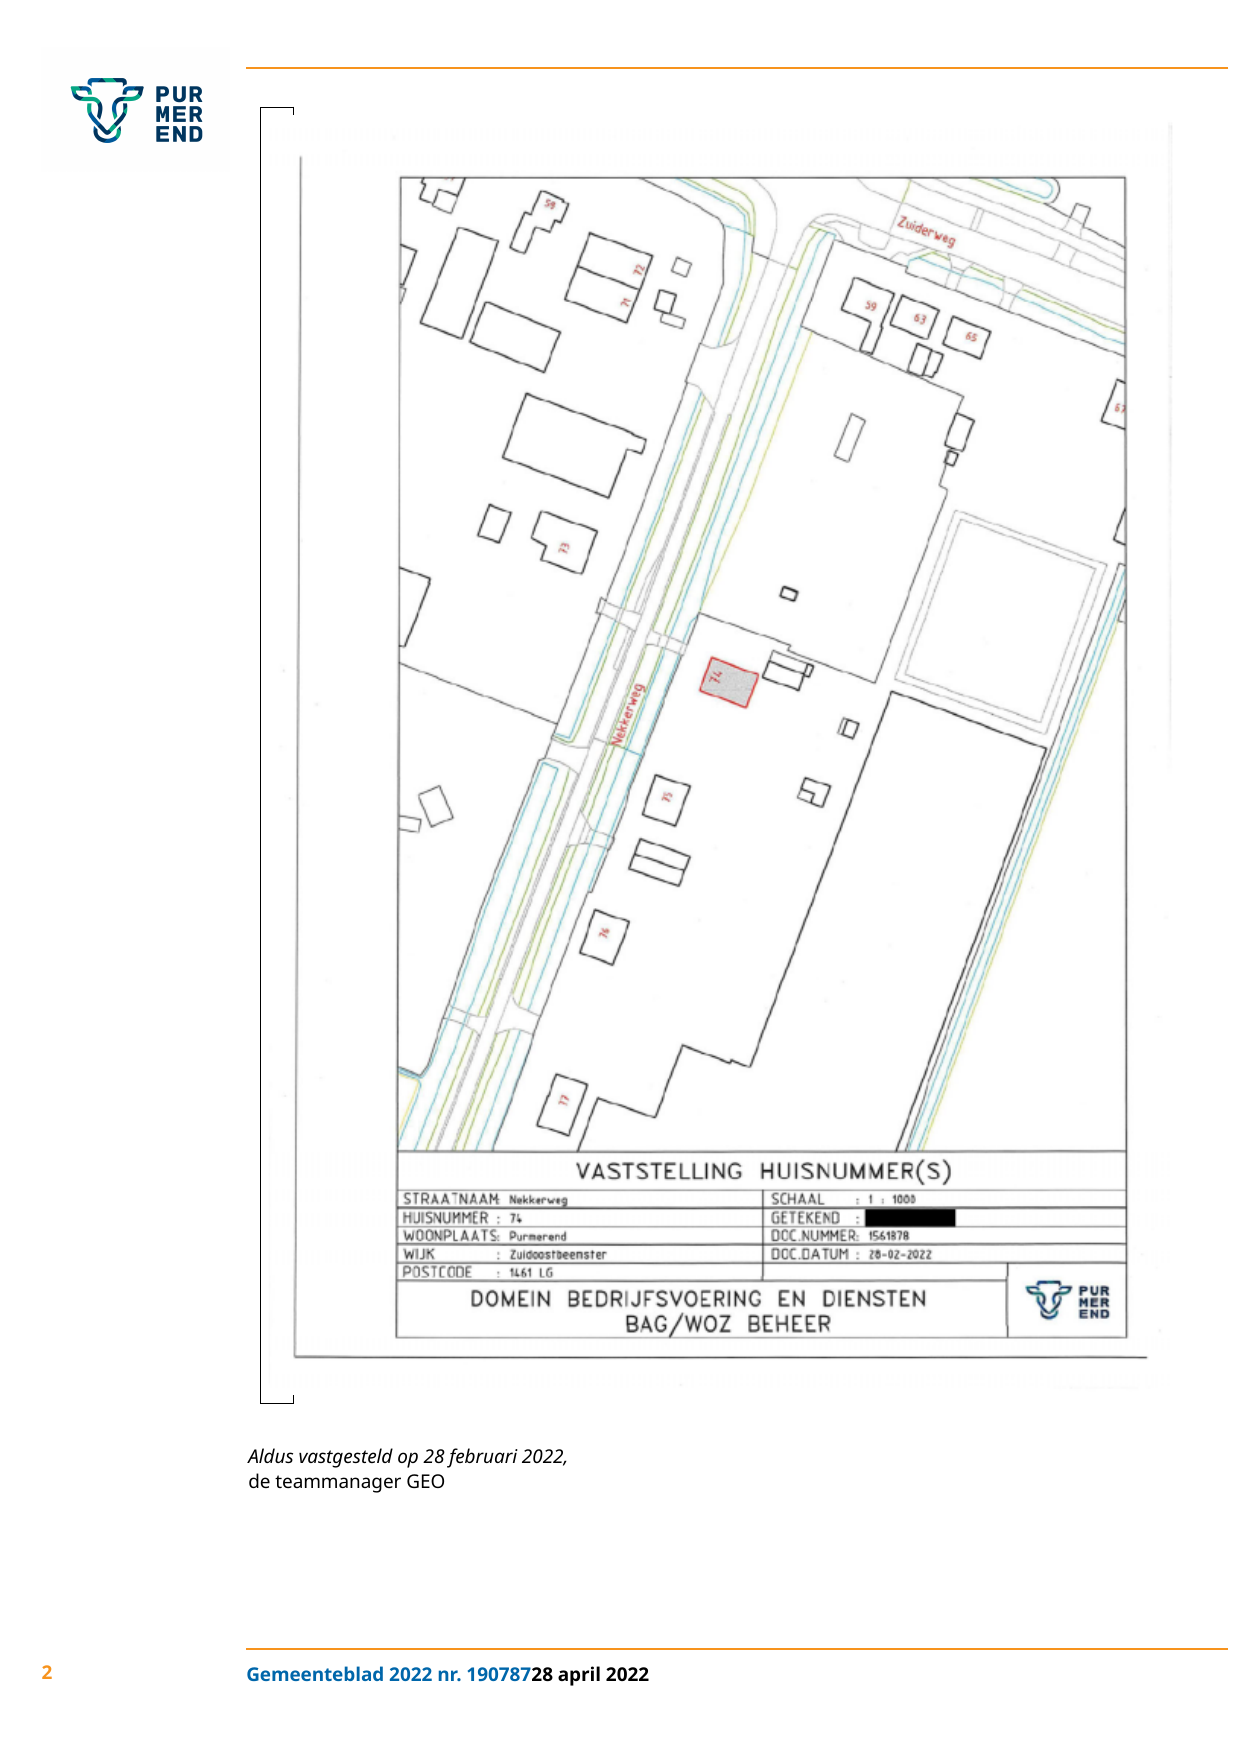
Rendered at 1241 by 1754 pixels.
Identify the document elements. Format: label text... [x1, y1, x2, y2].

text Aldus vastgesteld op 28 februari 2022, [248, 1443, 1152, 1469]
picture [268, 115, 1173, 1395]
picture [41, 47, 231, 172]
text de teammanager GEO [248, 1469, 1152, 1494]
